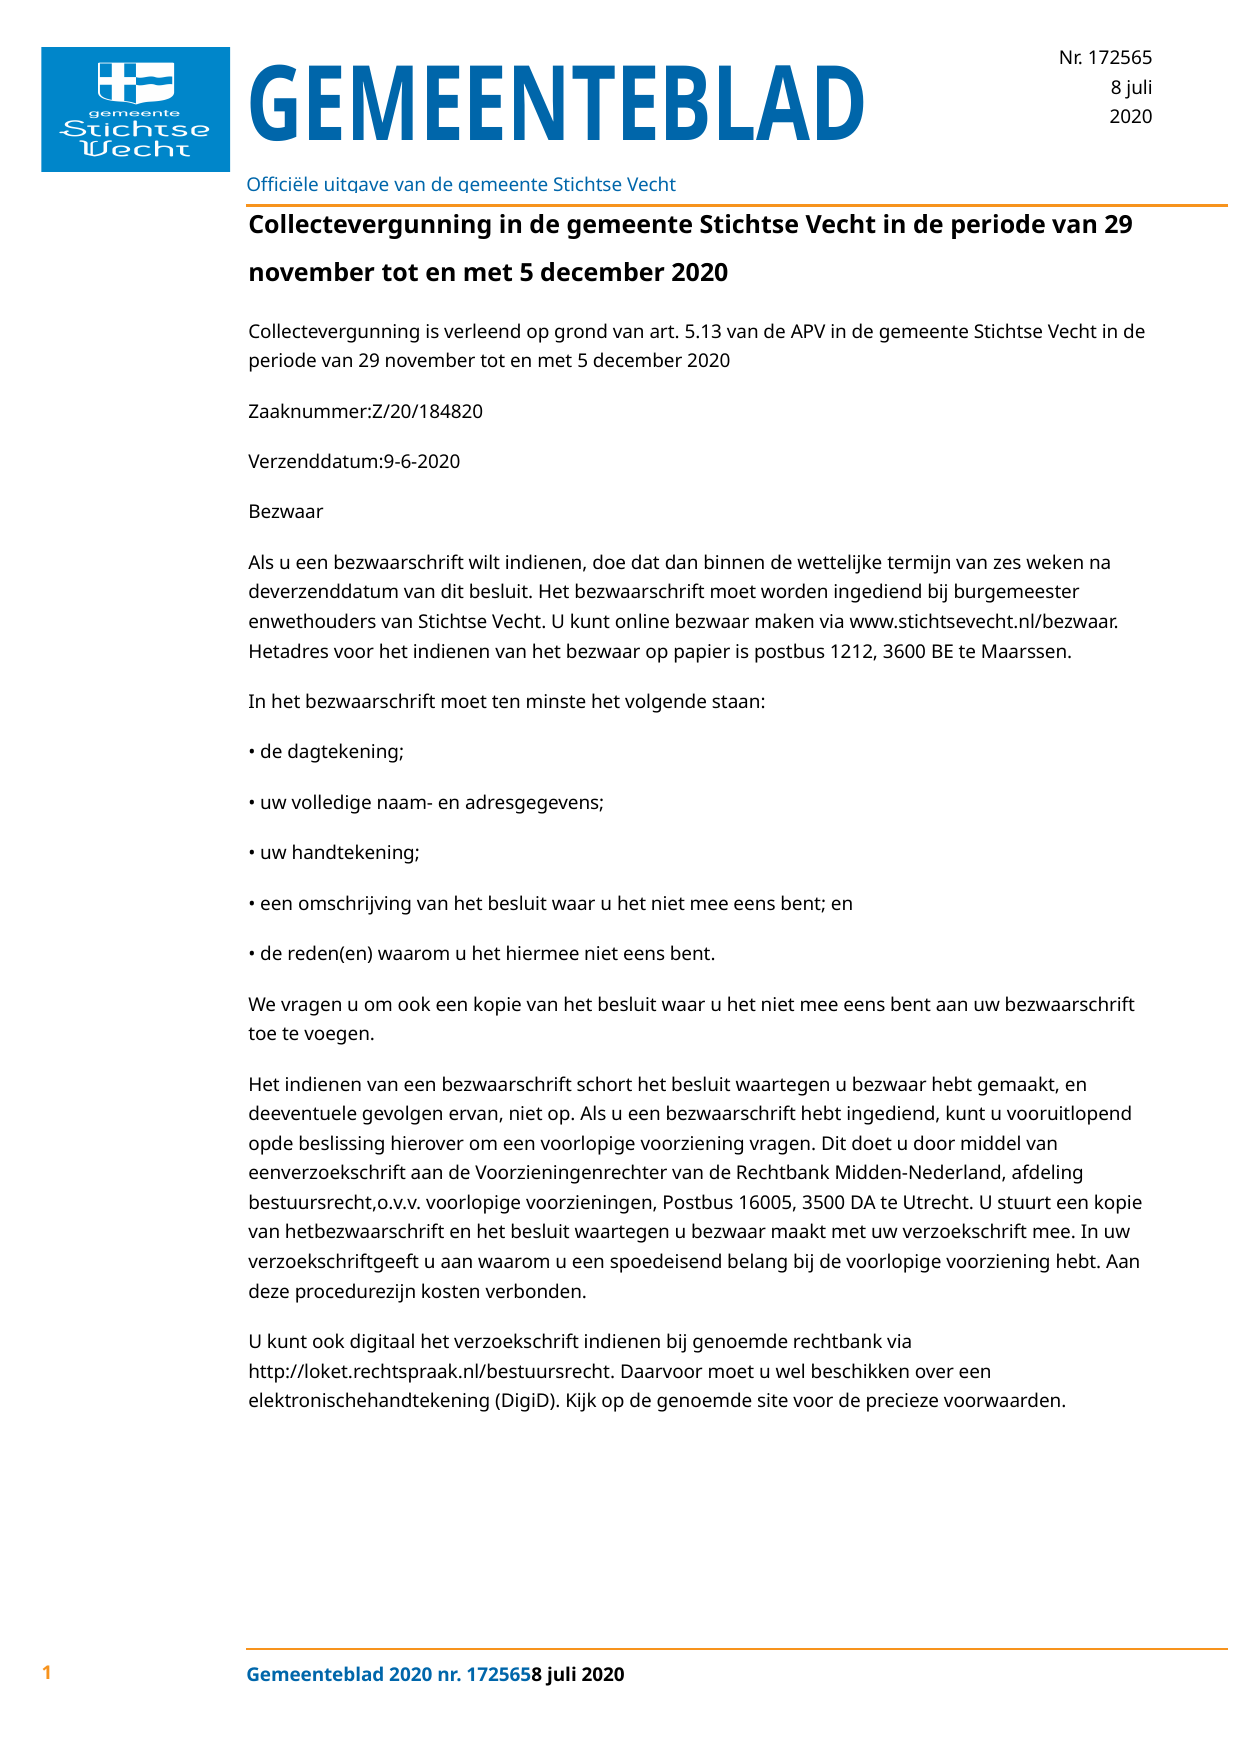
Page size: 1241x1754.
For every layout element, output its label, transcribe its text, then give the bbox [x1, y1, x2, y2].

picture [137, 63, 174, 103]
text Het indienen van een bezwaarschrift schort het besluit waartegen u bezwaar hebt gemaakt, en deeventuele gevolgen ervan, niet op. Als u een bezwaarschrift hebt ingediend, kunt u vooruitlopend opde beslissing hierover om een voorlopige voorziening vragen. Dit doet u door middel van eenverzoekschrift aan de Voorzieningenrechter van de Rechtbank Midden-Nederland, afdeling bestuursrecht,o.v.v. voorlopige voorzieningen, Postbus 16005, 3500 DA te Utrecht. U stuurt een kopie van hetbezwaarschrift en het besluit waartegen u bezwaar maakt met uw verzoekschrift mee. In uw verzoekschriftgeeft u aan waarom u een spoedeisend belang bij de voorlopige voorziening hebt. Aan deze procedurezijn kosten verbonden. [248, 1071, 1152, 1304]
text Collectevergunning is verleend op grond van art. 5.13 van de APV in de gemeente Stichtse Vecht in de periode van 29 november tot en met 5 december 2020 [248, 318, 1152, 373]
text Verzenddatum:9-6-2020 [248, 448, 1152, 474]
text In het bezwaarschrift moet ten minste het volgende staan: [248, 688, 1152, 714]
text Bezwaar [248, 499, 1152, 524]
text We vragen u om ook een kopie van het besluit waar u het niet mee eens bent aan uw bezwaarschrift toe te voegen. [248, 991, 1152, 1046]
text • uw volledige naam- en adresgegevens; [248, 789, 1152, 815]
text Collectevergunning in de gemeente Stichtse Vecht in de periode van 29 november tot en met 5 december 2020 [248, 207, 1152, 288]
text Als u een bezwaarschrift wilt indienen, doe dat dan binnen de wettelijke termijn van zes weken na deverzenddatum van dit besluit. Het bezwaarschrift moet worden ingediend bij burgemeester enwethouders van Stichtse Vecht. U kunt online bezwaar maken via www.stichtsevecht.nl/bezwaar. Hetadres voor het indienen van het bezwaar op papier is postbus 1212, 3600 BE te Maarssen. [248, 549, 1152, 664]
text • een omschrijving van het besluit waar u het niet mee eens bent; en [248, 890, 1152, 916]
text Zaaknummer:Z/20/184820 [248, 398, 1152, 424]
text • de dagtekening; [248, 739, 1152, 764]
text • de reden(en) waarom u het hiermee niet eens bent. [248, 940, 1152, 966]
text U kunt ook digitaal het verzoekschrift indienen bij genoemde rechtbank via http://loket.rechtspraak.nl/bestuursrecht. Daarvoor moet u wel beschikken over een elektronischehandtekening (DigiD). Kijk op de genoemde site voor de precieze voorwaarden. [248, 1328, 1152, 1413]
text • uw handtekening; [248, 839, 1152, 865]
picture [99, 63, 135, 101]
